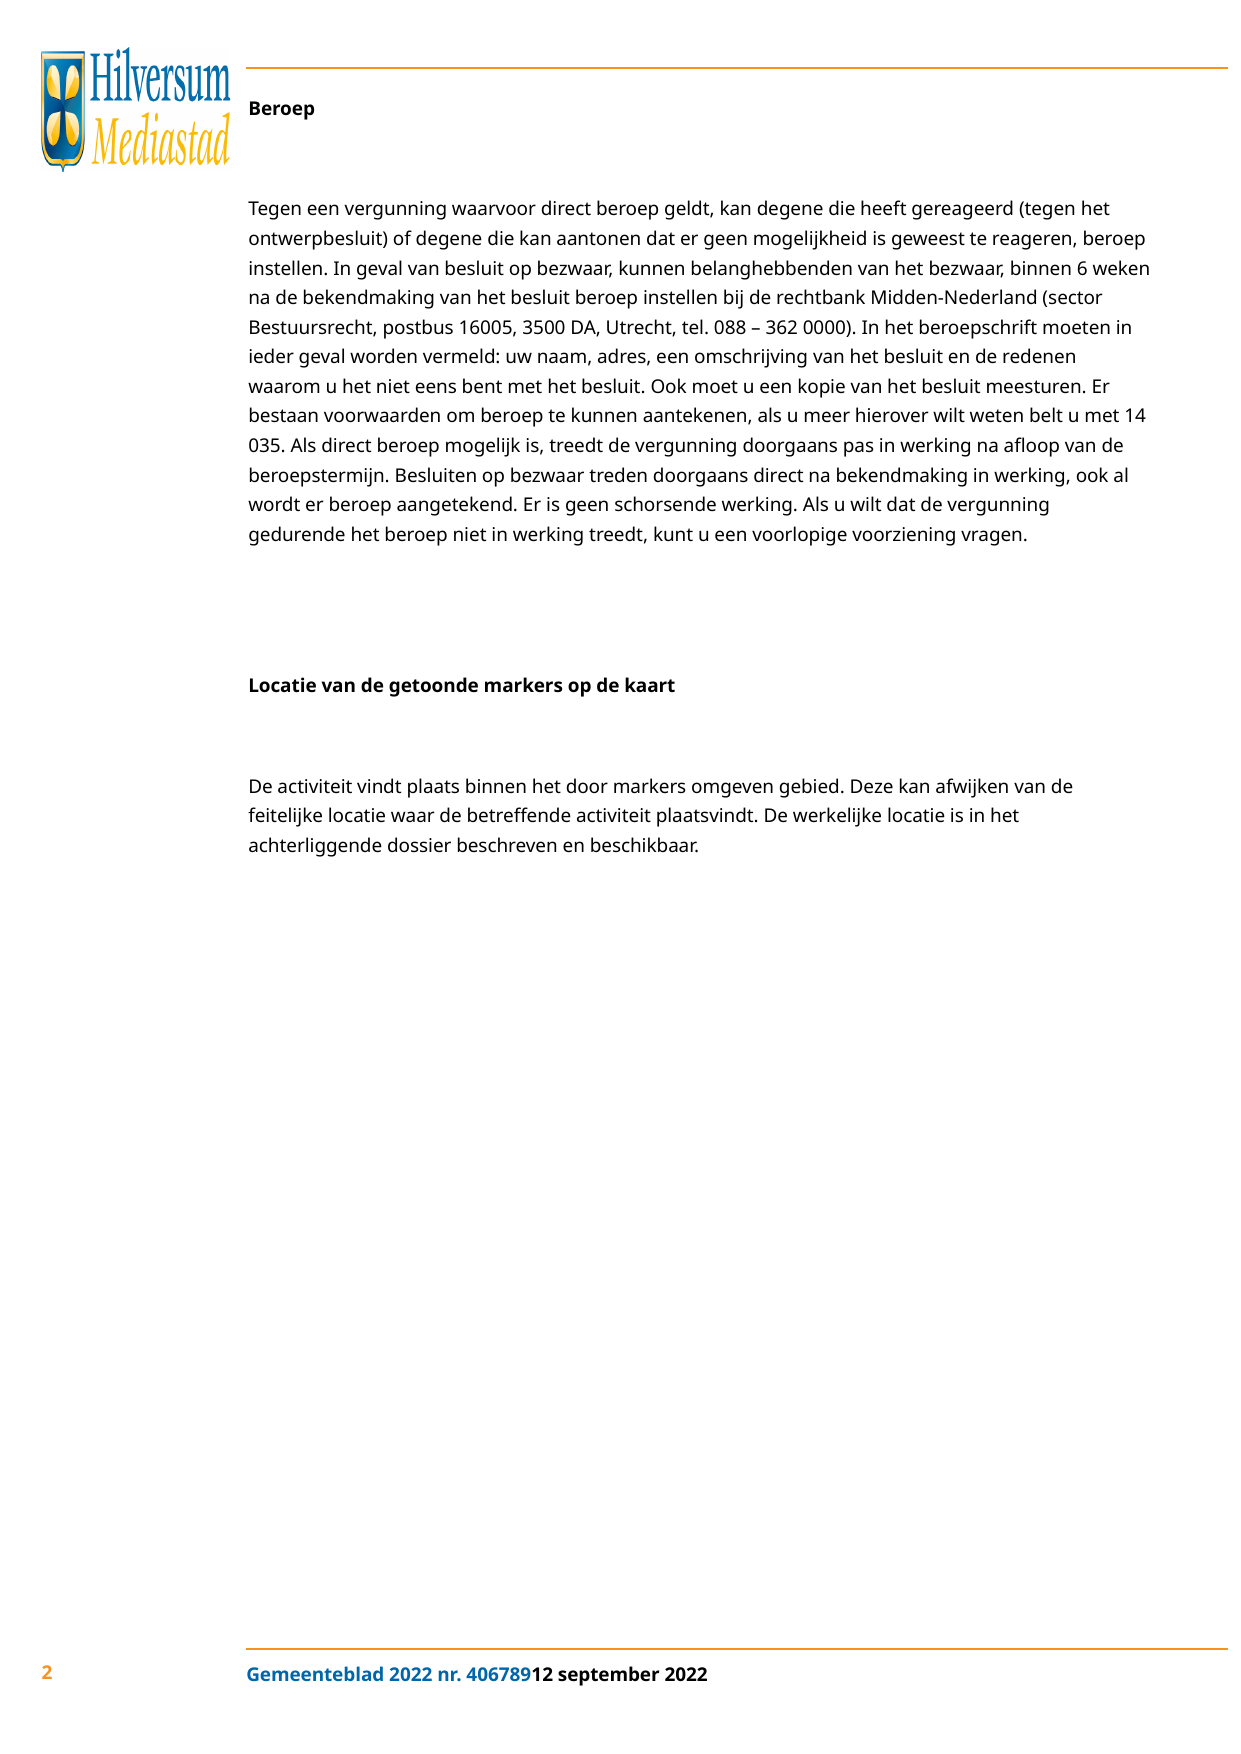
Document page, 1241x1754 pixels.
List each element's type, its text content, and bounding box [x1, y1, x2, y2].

text Beroep [248, 95, 1152, 121]
picture [41, 47, 231, 172]
text Locatie van de getoonde markers op de kaart [248, 672, 1152, 698]
text Tegen een vergunning waarvoor direct beroep geldt, kan degene die heeft gereageerd (tegen het ontwerpbesluit) of degene die kan aantonen dat er geen mogelijkheid is geweest te reageren, beroep instellen. In geval van besluit op bezwaar, kunnen belanghebbenden van het bezwaar, binnen 6 weken na de bekendmaking van het besluit beroep instellen bij de rechtbank Midden-Nederland (sector Bestuursrecht, postbus 16005, 3500 DA, Utrecht, tel. 088 – 362 0000). In het beroepschrift moeten in ieder geval worden vermeld: uw naam, adres, een omschrijving van het besluit en de redenen waarom u het niet eens bent met het besluit. Ook moet u een kopie van het besluit meesturen. Er bestaan voorwaarden om beroep te kunnen aantekenen, als u meer hierover wilt weten belt u met 14 035. Als direct beroep mogelijk is, treedt de vergunning doorgaans pas in werking na afloop van de beroepstermijn. Besluiten op bezwaar treden doorgaans direct na bekendmaking in werking, ook al wordt er beroep aangetekend. Er is geen schorsende werking. Als u wilt dat de vergunning gedurende het beroep niet in werking treedt, kunt u een voorlopige voorziening vragen. [248, 196, 1152, 547]
text De activiteit vindt plaats binnen het door markers omgeven gebied. Deze kan afwijken van de feitelijke locatie waar de betreffende activiteit plaatsvindt. De werkelijke locatie is in het achterliggende dossier beschreven en beschikbaar. [248, 773, 1152, 858]
